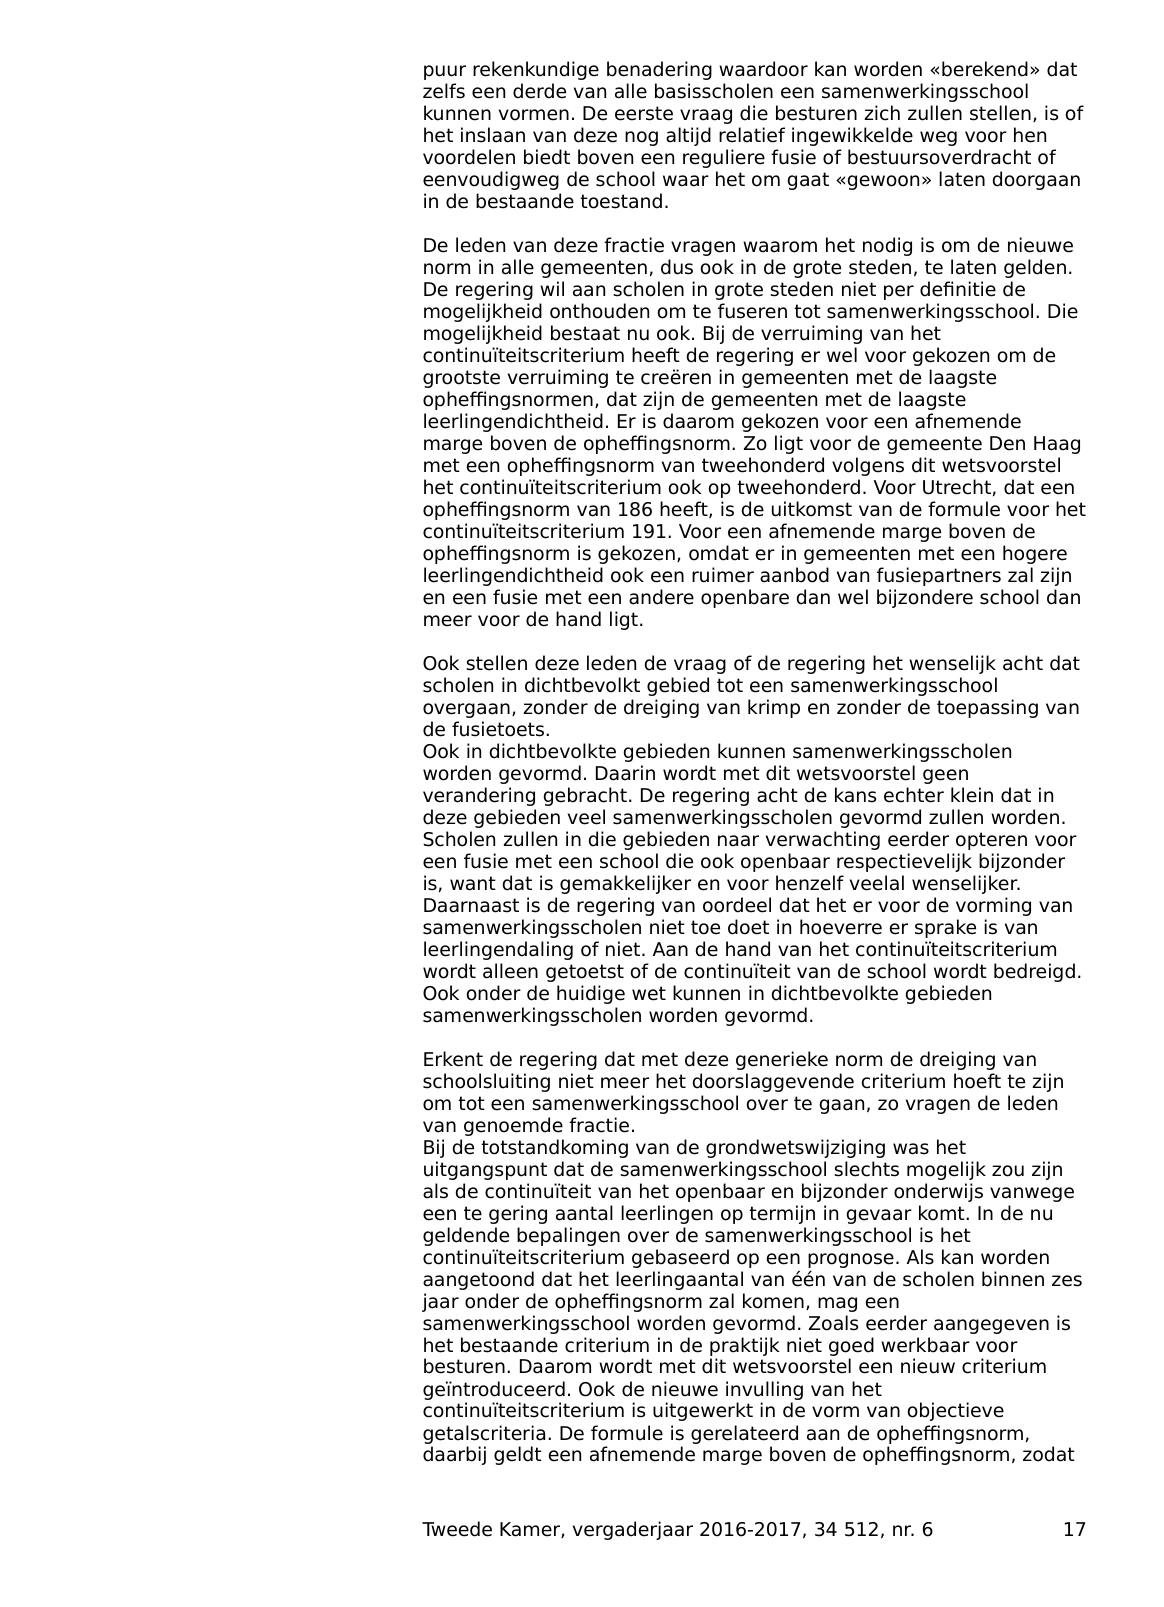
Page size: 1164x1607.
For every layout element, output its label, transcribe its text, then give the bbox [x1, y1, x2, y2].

text Ook stellen deze leden de vraag of de regering het wenselijk acht dat scholen in dichtbevolkt gebied tot een samenwerkingsschool overgaan, zonder de dreiging van krimp en zonder de toepassing van de fusietoets. [422, 653, 1087, 741]
text Ook in dichtbevolkte gebieden kunnen samenwerkingsscholen worden gevormd. Daarin wordt met dit wetsvoorstel geen verandering gebracht. De regering acht de kans echter klein dat in deze gebieden veel samenwerkingsscholen gevormd zullen worden. Scholen zullen in die gebieden naar verwachting eerder opteren voor een fusie met een school die ook openbaar respectievelijk bijzonder is, want dat is gemakkelijker en voor henzelf veelal wenselijker. Daarnaast is de regering van oordeel dat het er voor de vorming van samenwerkingsscholen niet toe doet in hoeverre er sprake is van leerlingendaling of niet. Aan de hand van het continuïteitscriterium wordt alleen getoetst of de continuïteit van de school wordt bedreigd. Ook onder de huidige wet kunnen in dichtbevolkte gebieden samenwerkingsscholen worden gevormd. [422, 741, 1087, 1027]
text Erkent de regering dat met deze generieke norm de dreiging van schoolsluiting niet meer het doorslaggevende criterium hoeft te zijn om tot een samenwerkingsschool over te gaan, zo vragen de leden van genoemde fractie. [422, 1049, 1087, 1137]
text Bij de totstandkoming van de grondwetswijziging was het uitgangspunt dat de samenwerkingsschool slechts mogelijk zou zijn als de continuïteit van het openbaar en bijzonder onderwijs vanwege een te gering aantal leerlingen op termijn in gevaar komt. In de nu geldende bepalingen over de samenwerkingsschool is het continuïteitscriterium gebaseerd op een prognose. Als kan worden aangetoond dat het leerlingaantal van één van de scholen binnen zes jaar onder de opheffingsnorm zal komen, mag een samenwerkingsschool worden gevormd. Zoals eerder aangegeven is het bestaande criterium in de praktijk niet goed werkbaar voor besturen. Daarom wordt met dit wetsvoorstel een nieuw criterium geïntroduceerd. Ook de nieuwe invulling van het continuïteitscriterium is uitgewerkt in de vorm van objectieve getalscriteria. De formule is gerelateerd aan de opheffingsnorm, daarbij geldt een afnemende marge boven de opheffingsnorm, zodat [422, 1137, 1087, 1466]
text De regering wil aan scholen in grote steden niet per definitie de mogelijkheid onthouden om te fuseren tot samenwerkingsschool. Die mogelijkheid bestaat nu ook. Bij de verruiming van het continuïteitscriterium heeft de regering er wel voor gekozen om de grootste verruiming te creëren in gemeenten met de laagste opheffingsnormen, dat zijn de gemeenten met de laagste leerlingendichtheid. Er is daarom gekozen voor een afnemende marge boven de opheffingsnorm. Zo ligt voor de gemeente Den Haag met een opheffingsnorm van tweehonderd volgens dit wetsvoorstel het continuïteitscriterium ook op tweehonderd. Voor Utrecht, dat een opheffingsnorm van 186 heeft, is de uitkomst van de formule voor het continuïteitscriterium 191. Voor een afnemende marge boven de opheffingsnorm is gekozen, omdat er in gemeenten met een hogere leerlingendichtheid ook een ruimer aanbod van fusiepartners zal zijn en een fusie met een andere openbare dan wel bijzondere school dan meer voor de hand ligt. [422, 279, 1087, 631]
text puur rekenkundige benadering waardoor kan worden «berekend» dat zelfs een derde van alle basisscholen een samenwerkingsschool kunnen vormen. De eerste vraag die besturen zich zullen stellen, is of het inslaan van deze nog altijd relatief ingewikkelde weg voor hen voordelen biedt boven een reguliere fusie of bestuursoverdracht of eenvoudigweg de school waar het om gaat «gewoon» laten doorgaan in de bestaande toestand. [422, 59, 1087, 213]
text De leden van deze fractie vragen waarom het nodig is om de nieuwe norm in alle gemeenten, dus ook in de grote steden, te laten gelden. [422, 235, 1087, 279]
